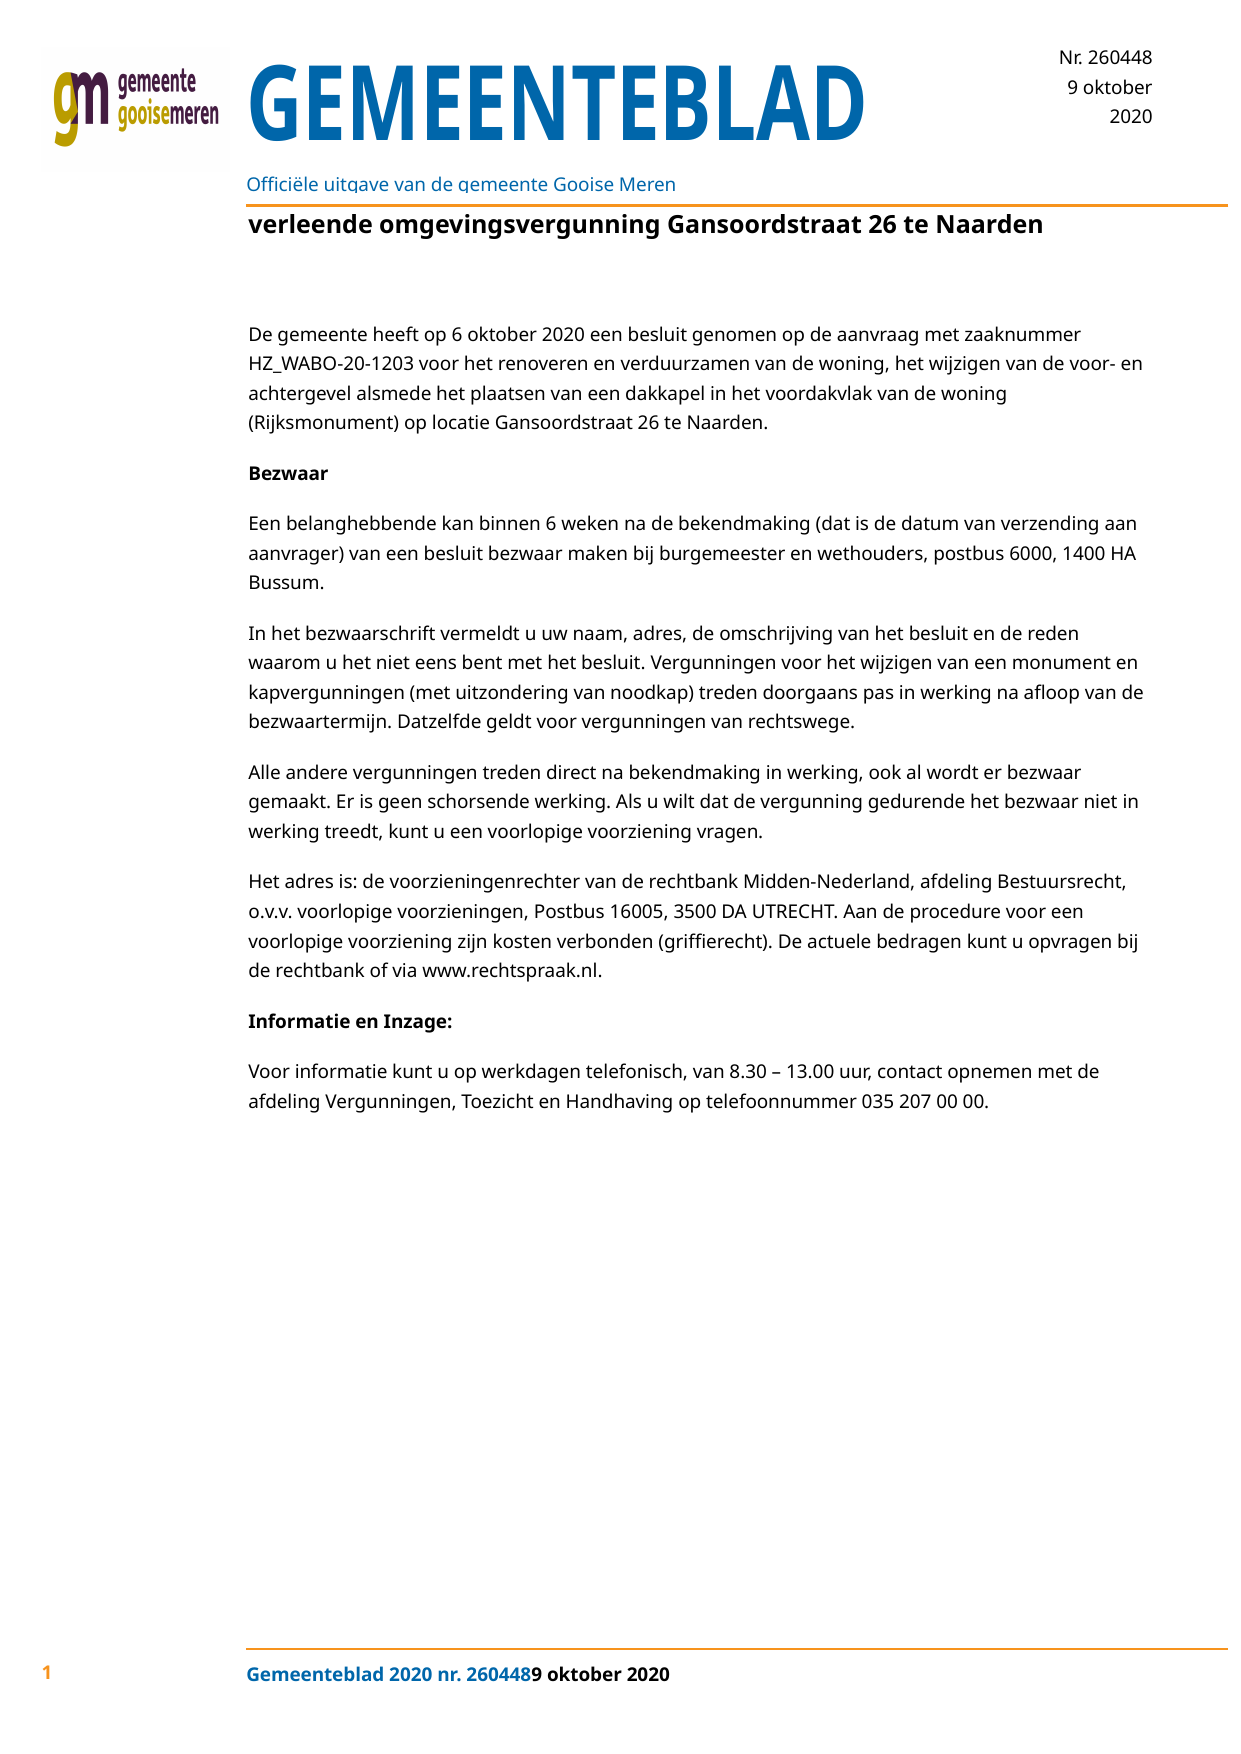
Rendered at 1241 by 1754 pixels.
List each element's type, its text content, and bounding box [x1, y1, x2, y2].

text De gemeente heeft op 6 oktober 2020 een besluit genomen op de aanvraag met zaaknummer HZ_WABO-20-1203 voor het renoveren en verduurzamen van de woning, het wijzigen van de voor- en achtergevel alsmede het plaatsen van een dakkapel in het voordakvlak van de woning (Rijksmonument) op locatie Gansoordstraat 26 te Naarden. [248, 321, 1152, 435]
text Alle andere vergunningen treden direct na bekendmaking in werking, ook al wordt er bezwaar gemaakt. Er is geen schorsende werking. Als u wilt dat de vergunning gedurende het bezwaar niet in werking treedt, kunt u een voorlopige voorziening vragen. [248, 759, 1152, 844]
text Voor informatie kunt u op werkdagen telefonisch, van 8.30 – 13.00 uur, contact opnemen met de afdeling Vergunningen, Toezicht en Handhaving op telefoonnummer 035 207 00 00. [248, 1058, 1152, 1113]
text Een belanghebbende kan binnen 6 weken na de bekendmaking (dat is de datum van verzending aan aanvrager) van een besluit bezwaar maken bij burgemeester en wethouders, postbus 6000, 1400 HA Bussum. [248, 510, 1152, 595]
text Informatie en Inzage: [248, 1008, 1152, 1033]
picture [41, 47, 231, 172]
text In het bezwaarschrift vermeldt u uw naam, adres, de omschrijving van het besluit en de reden waarom u het niet eens bent met het besluit. Vergunningen voor het wijzigen van een monument en kapvergunningen (met uitzondering van noodkap) treden doorgaans pas in werking na afloop van de bezwaartermijn. Datzelfde geldt voor vergunningen van rechtswege. [248, 620, 1152, 734]
text Bezwaar [248, 460, 1152, 486]
text Het adres is: de voorzieningenrechter van de rechtbank Midden-Nederland, afdeling Bestuursrecht, o.v.v. voorlopige voorzieningen, Postbus 16005, 3500 DA UTRECHT. Aan de procedure voor een voorlopige voorziening zijn kosten verbonden (griffierecht). De actuele bedragen kunt u opvragen bij de rechtbank of via www.rechtspraak.nl. [248, 869, 1152, 983]
text verleende omgevingsvergunning Gansoordstraat 26 te Naarden [248, 207, 1152, 241]
